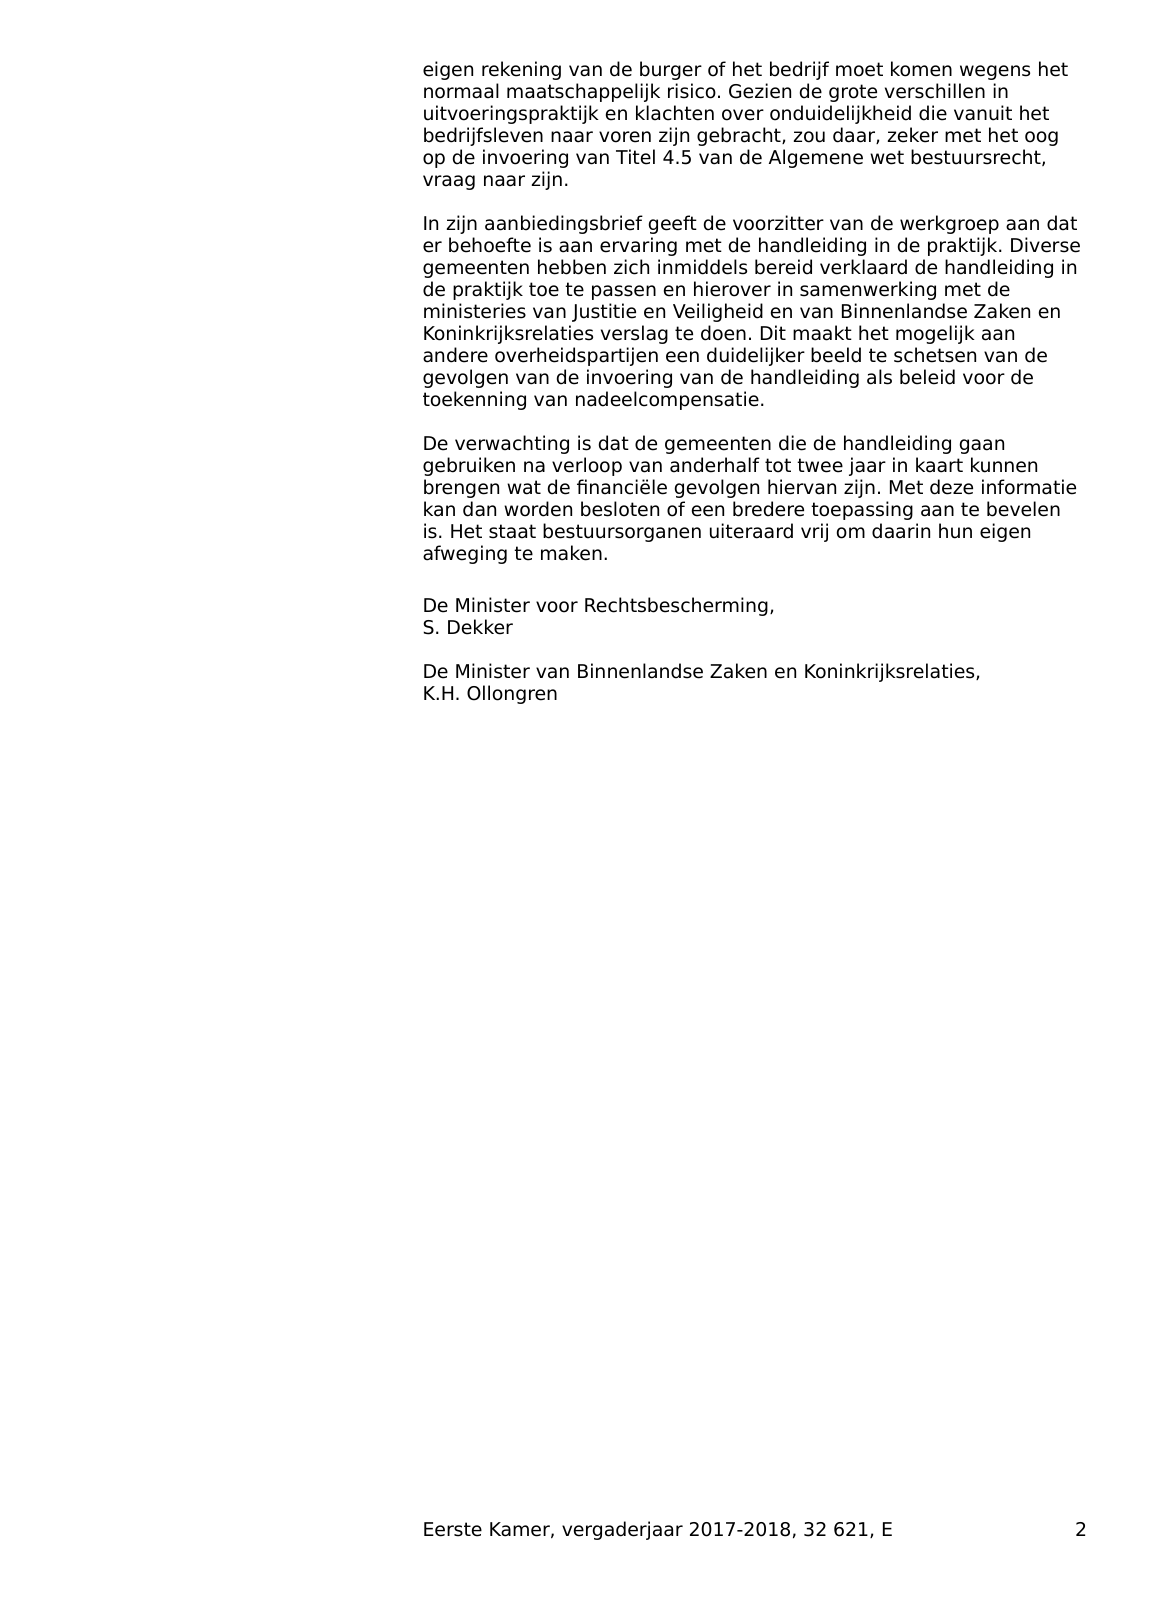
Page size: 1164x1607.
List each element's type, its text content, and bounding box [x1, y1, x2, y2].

text De Minister voor Rechtsbescherming, S. Dekker [422, 595, 1087, 639]
text De Minister van Binnenlandse Zaken en Koninkrijksrelaties, K.H. Ollongren [422, 661, 1087, 705]
text eigen rekening van de burger of het bedrijf moet komen wegens het normaal maatschappelijk risico. Gezien de grote verschillen in uitvoeringspraktijk en klachten over onduidelijkheid die vanuit het bedrijfsleven naar voren zijn gebracht, zou daar, zeker met het oog op de invoering van Titel 4.5 van de Algemene wet bestuursrecht, vraag naar zijn. [422, 59, 1087, 191]
text In zijn aanbiedingsbrief geeft de voorzitter van de werkgroep aan dat er behoefte is aan ervaring met de handleiding in de praktijk. Diverse gemeenten hebben zich inmiddels bereid verklaard de handleiding in de praktijk toe te passen en hierover in samenwerking met de ministeries van Justitie en Veiligheid en van Binnenlandse Zaken en Koninkrijksrelaties verslag te doen. Dit maakt het mogelijk aan andere overheidspartijen een duidelijker beeld te schetsen van de gevolgen van de invoering van de handleiding als beleid voor de toekenning van nadeelcompensatie. [422, 213, 1087, 411]
text De verwachting is dat de gemeenten die de handleiding gaan gebruiken na verloop van anderhalf tot twee jaar in kaart kunnen brengen wat de financiële gevolgen hiervan zijn. Met deze informatie kan dan worden besloten of een bredere toepassing aan te bevelen is. Het staat bestuursorganen uiteraard vrij om daarin hun eigen afweging te maken. [422, 433, 1087, 565]
